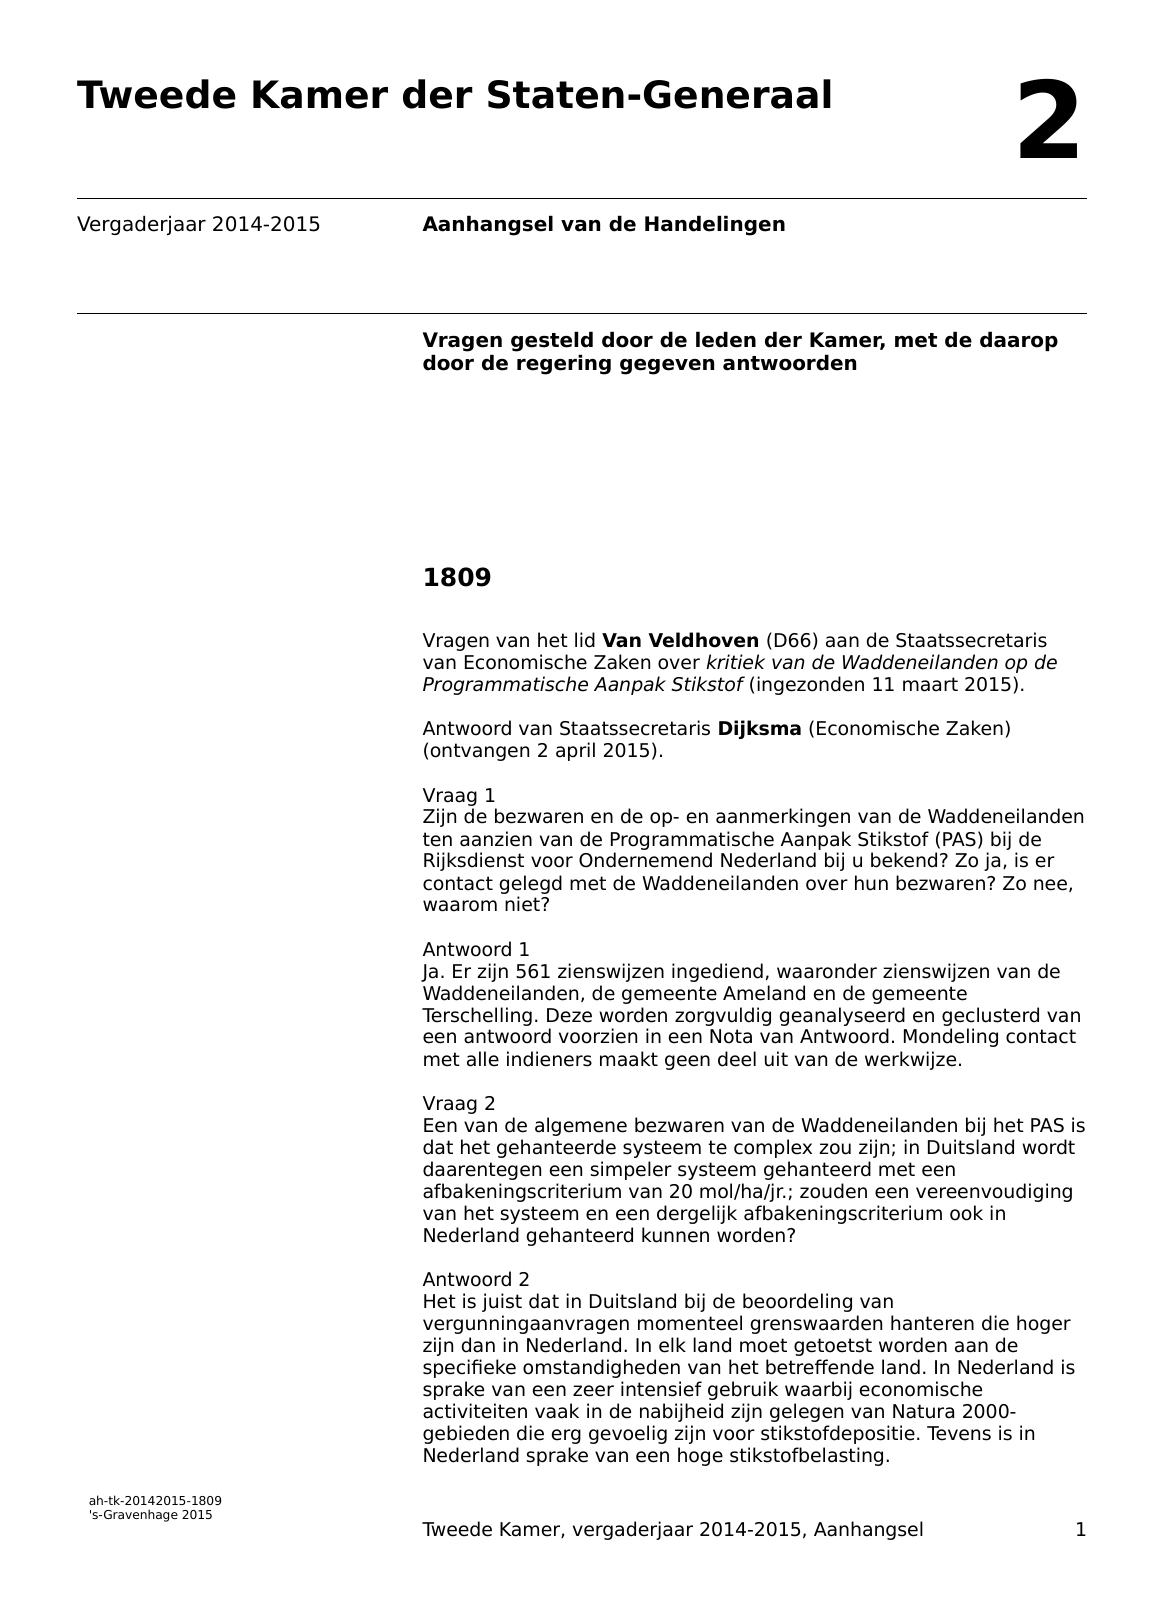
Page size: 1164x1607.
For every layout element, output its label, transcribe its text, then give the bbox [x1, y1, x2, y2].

text Een van de algemene bezwaren van de Waddeneilanden bij het PAS is dat het gehanteerde systeem te complex zou zijn; in Duitsland wordt daarentegen een simpeler systeem gehanteerd met een afbakeningscriterium van 20 mol/ha/jr.; zouden een vereenvoudiging van het systeem en een dergelijk afbakeningscriterium ook in Nederland gehanteerd kunnen worden? [422, 1114, 1087, 1246]
text Antwoord van Staatssecretaris Dijksma (Economische Zaken) (ontvangen 2 april 2015). [422, 718, 1087, 762]
table_cell [77, 314, 422, 375]
text Vragen van het lid Van Veldhoven (D66) aan de Staatssecretaris van Economische Zaken over kritiek van de Waddeneilanden op de Programmatische Aanpak Stikstof (ingezonden 11 maart 2015). [422, 630, 1087, 696]
text 1809 [422, 563, 1087, 592]
text Antwoord 1 [422, 938, 1087, 961]
text Vraag 2 [422, 1093, 1087, 1114]
text Antwoord 2 [422, 1269, 1087, 1291]
text ah-tk-20142015-1809 [88, 1494, 323, 1508]
table_header Tweede Kamer der Staten-Generaal [77, 59, 886, 198]
table_cell Aanhangsel van de Handelingen [422, 199, 1087, 313]
table_cell Vragen gesteld door de leden der Kamer, met de daarop door de regering gegeven antwoorden [422, 314, 1087, 375]
text Het is juist dat in Duitsland bij de beoordeling van vergunningaanvragen momenteel grenswaarden hanteren die hoger zijn dan in Nederland. In elk land moet getoetst worden aan de specifieke omstandigheden van het betreffende land. In Nederland is sprake van een zeer intensief gebruik waarbij economische activiteiten vaak in de nabijheid zijn gelegen van Natura 2000-gebieden die erg gevoelig zijn voor stikstofdepositie. Tevens is in Nederland sprake van een hoge stikstofbelasting. [422, 1291, 1087, 1466]
text Zijn de bezwaren en de op- en aanmerkingen van de Waddeneilanden ten aanzien van de Programmatische Aanpak Stikstof (PAS) bij de Rijksdienst voor Ondernemend Nederland bij u bekend? Zo ja, is er contact gelegd met de Waddeneilanden over hun bezwaren? Zo nee, waarom niet? [422, 806, 1087, 916]
table_header 2 [886, 59, 1087, 198]
text Vraag 1 [422, 784, 1087, 806]
table_cell Vergaderjaar 2014-2015 [77, 199, 422, 313]
text 's-Gravenhage 2015 [88, 1508, 323, 1522]
text Ja. Er zijn 561 zienswijzen ingediend, waaronder zienswijzen van de Waddeneilanden, de gemeente Ameland en de gemeente Terschelling. Deze worden zorgvuldig geanalyseerd en geclusterd van een antwoord voorzien in een Nota van Antwoord. Mondeling contact met alle indieners maakt geen deel uit van de werkwijze. [422, 961, 1087, 1070]
